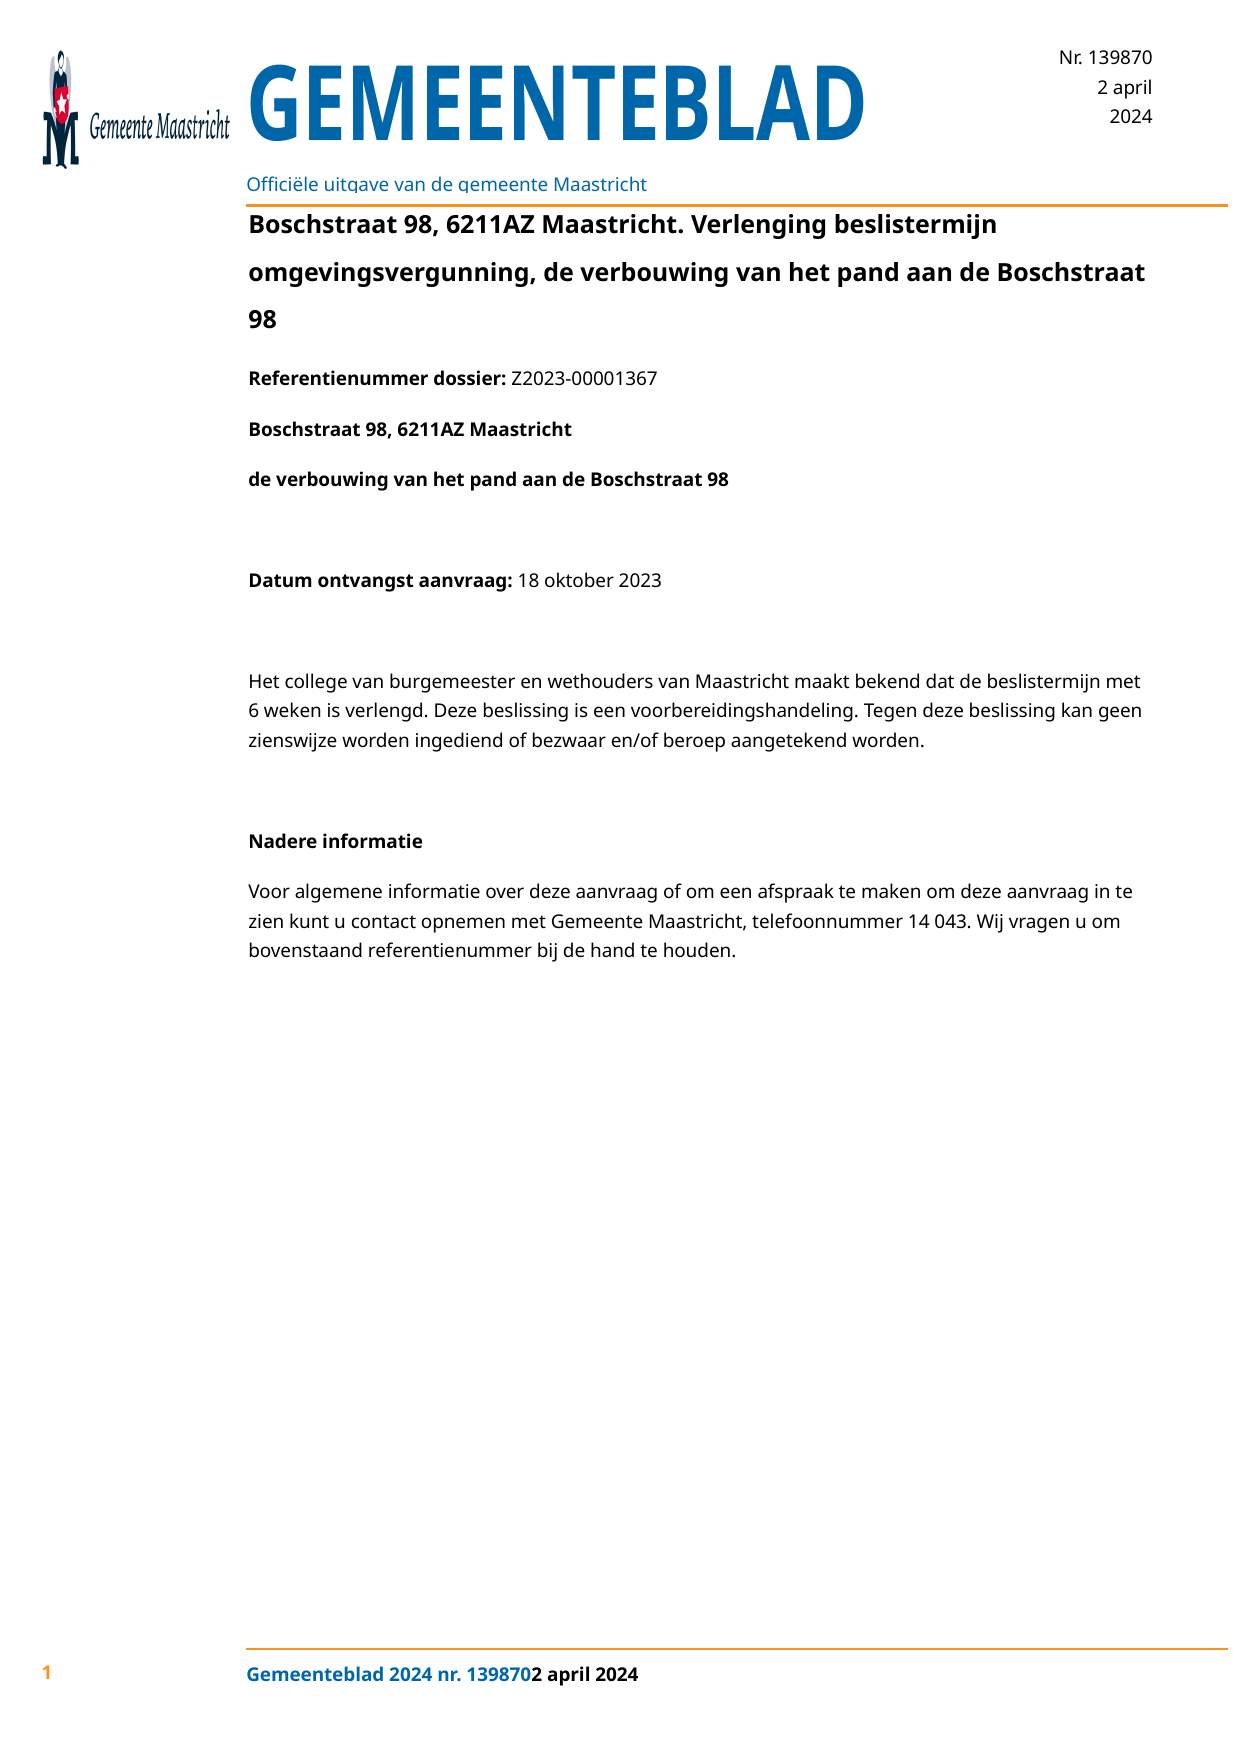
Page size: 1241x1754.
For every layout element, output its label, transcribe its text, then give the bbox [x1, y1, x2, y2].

text Boschstraat 98, 6211AZ Maastricht. Verlenging beslistermijn omgevingsvergunning, de verbouwing van het pand aan de Boschstraat 98 [248, 207, 1152, 336]
text Referentienummer dossier: Z2023-00001367 [248, 366, 1152, 391]
picture [41, 47, 231, 172]
text Voor algemene informatie over deze aanvraag of om een afspraak te maken om deze aanvraag in te zien kunt u contact opnemen met Gemeente Maastricht, telefoonnummer 14 043. Wij vragen u om bovenstaand referentienummer bij de hand te houden. [248, 878, 1152, 963]
text Nadere informatie [248, 828, 1152, 854]
text Boschstraat 98, 6211AZ Maastricht [248, 416, 1152, 442]
text Datum ontvangst aanvraag: 18 oktober 2023 [248, 567, 1152, 593]
text Het college van burgemeester en wethouders van Maastricht maakt bekend dat de beslistermijn met 6 weken is verlengd. Deze beslissing is een voorbereidingshandeling. Tegen deze beslissing kan geen zienswijze worden ingediend of bezwaar en/of beroep aangetekend worden. [248, 668, 1152, 753]
text de verbouwing van het pand aan de Boschstraat 98 [248, 466, 1152, 492]
